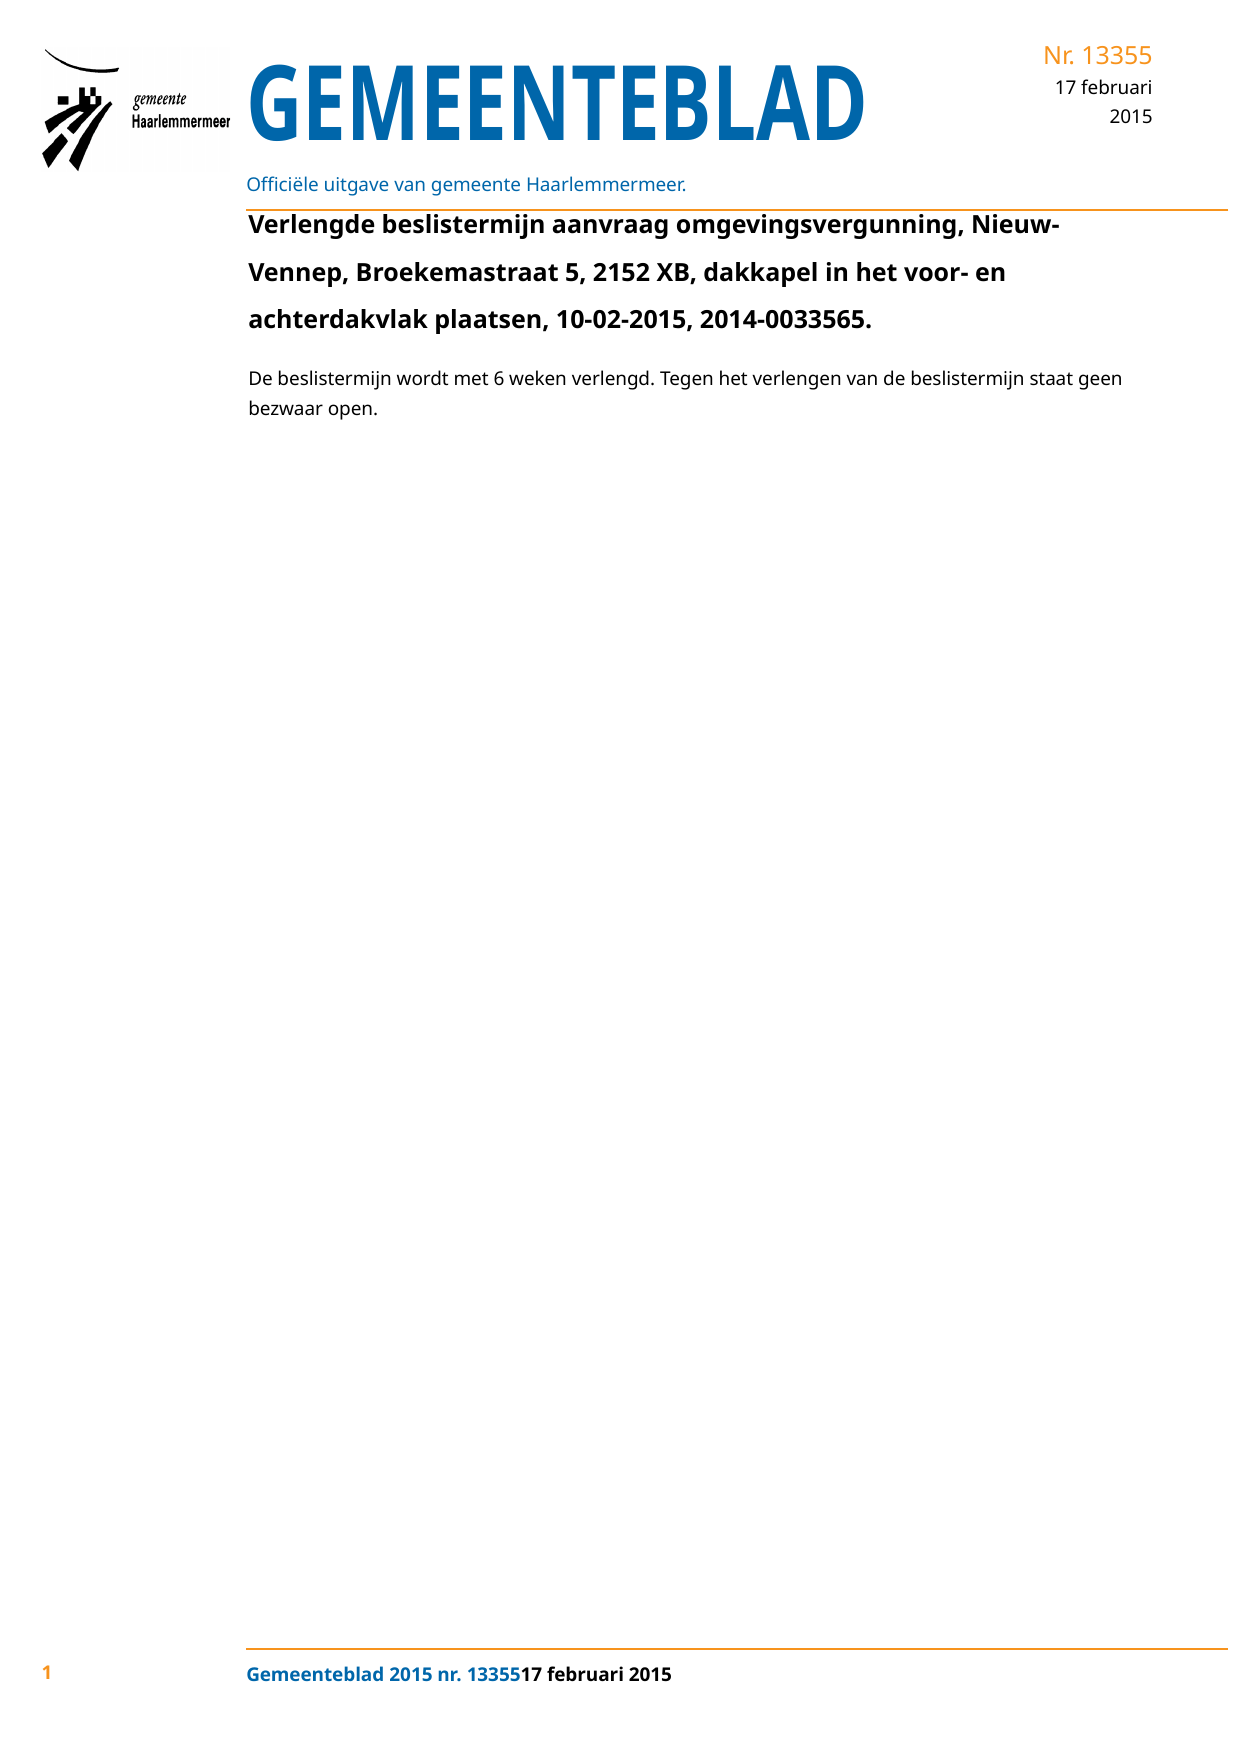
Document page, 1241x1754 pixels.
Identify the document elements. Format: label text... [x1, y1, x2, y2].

text De beslistermijn wordt met 6 weken verlengd. Tegen het verlengen van de beslistermijn staat geen bezwaar open. [248, 366, 1152, 421]
picture [41, 47, 231, 172]
text Verlengde beslistermijn aanvraag omgevingsvergunning, Nieuw-Vennep, Broekemastraat 5, 2152 XB, dakkapel in het voor- en achterdakvlak plaatsen, 10-02-2015, 2014-0033565. [248, 211, 1152, 336]
